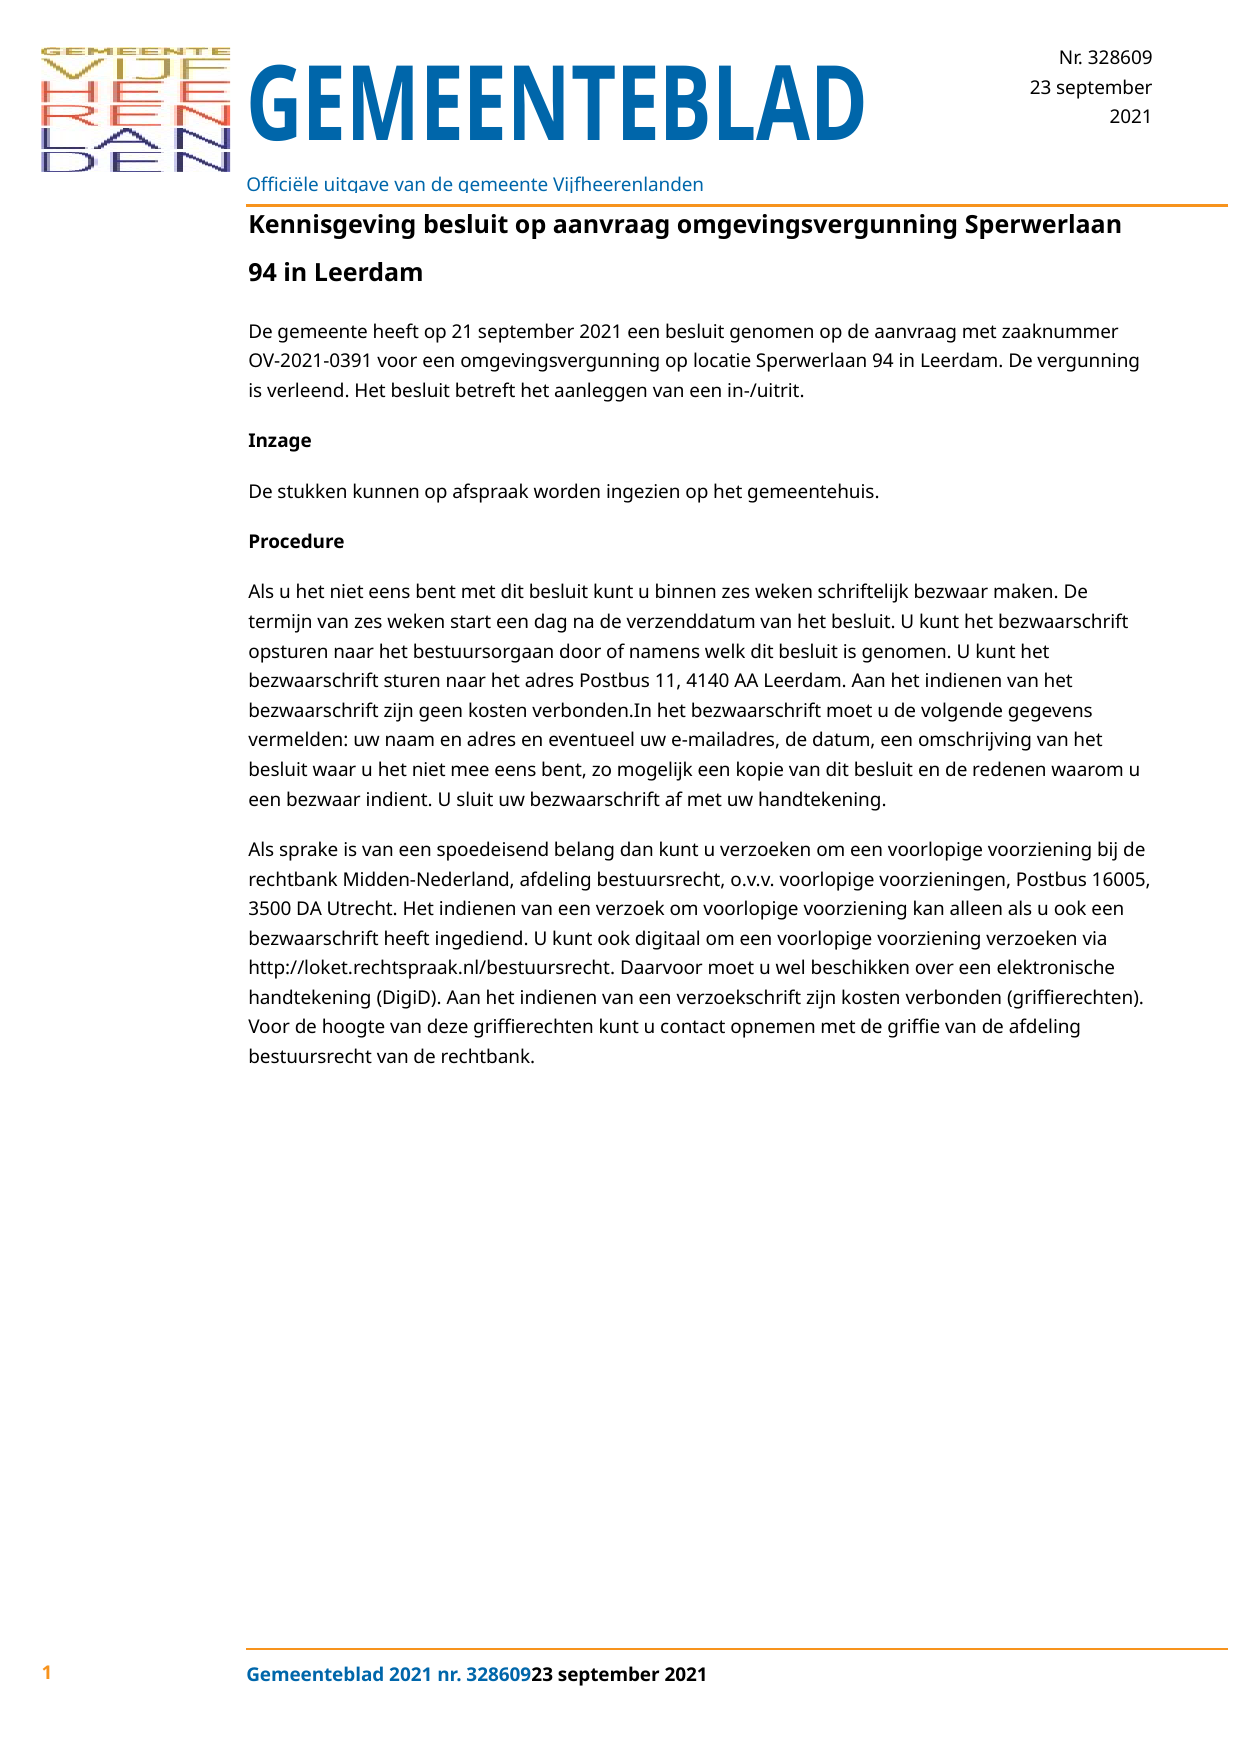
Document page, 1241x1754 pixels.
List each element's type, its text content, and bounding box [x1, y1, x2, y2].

text De stukken kunnen op afspraak worden ingezien op het gemeentehuis. [248, 478, 1152, 504]
text Als u het niet eens bent met dit besluit kunt u binnen zes weken schriftelijk bezwaar maken. De termijn van zes weken start een dag na de verzenddatum van het besluit. U kunt het bezwaarschrift opsturen naar het bestuursorgaan door of namens welk dit besluit is genomen. U kunt het bezwaarschrift sturen naar het adres Postbus 11, 4140 AA Leerdam. Aan het indienen van het bezwaarschrift zijn geen kosten verbonden.In het bezwaarschrift moet u de volgende gegevens vermelden: uw naam en adres en eventueel uw e-mailadres, de datum, een omschrijving van het besluit waar u het niet mee eens bent, zo mogelijk een kopie van dit besluit en de redenen waarom u een bezwaar indient. U sluit uw bezwaarschrift af met uw handtekening. [248, 579, 1152, 812]
text Inzage [248, 427, 1152, 453]
picture [41, 47, 231, 172]
text Als sprake is van een spoedeisend belang dan kunt u verzoeken om een voorlopige voorziening bij de rechtbank Midden-Nederland, afdeling bestuursrecht, o.v.v. voorlopige voorzieningen, Postbus 16005, 3500 DA Utrecht. Het indienen van een verzoek om voorlopige voorziening kan alleen als u ook een bezwaarschrift heeft ingediend. U kunt ook digitaal om een voorlopige voorziening verzoeken via http://loket.rechtspraak.nl/bestuursrecht. Daarvoor moet u wel beschikken over een elektronische handtekening (DigiD). Aan het indienen van een verzoekschrift zijn kosten verbonden (griffierechten). Voor de hoogte van deze griffierechten kunt u contact opnemen met de griffie van de afdeling bestuursrecht van de rechtbank. [248, 836, 1152, 1069]
text De gemeente heeft op 21 september 2021 een besluit genomen op de aanvraag met zaaknummer OV-2021-0391 voor een omgevingsvergunning op locatie Sperwerlaan 94 in Leerdam. De vergunning is verleend. Het besluit betreft het aanleggen van een in-/uitrit. [248, 318, 1152, 403]
text Procedure [248, 528, 1152, 554]
text Kennisgeving besluit op aanvraag omgevingsvergunning Sperwerlaan 94 in Leerdam [248, 207, 1152, 288]
